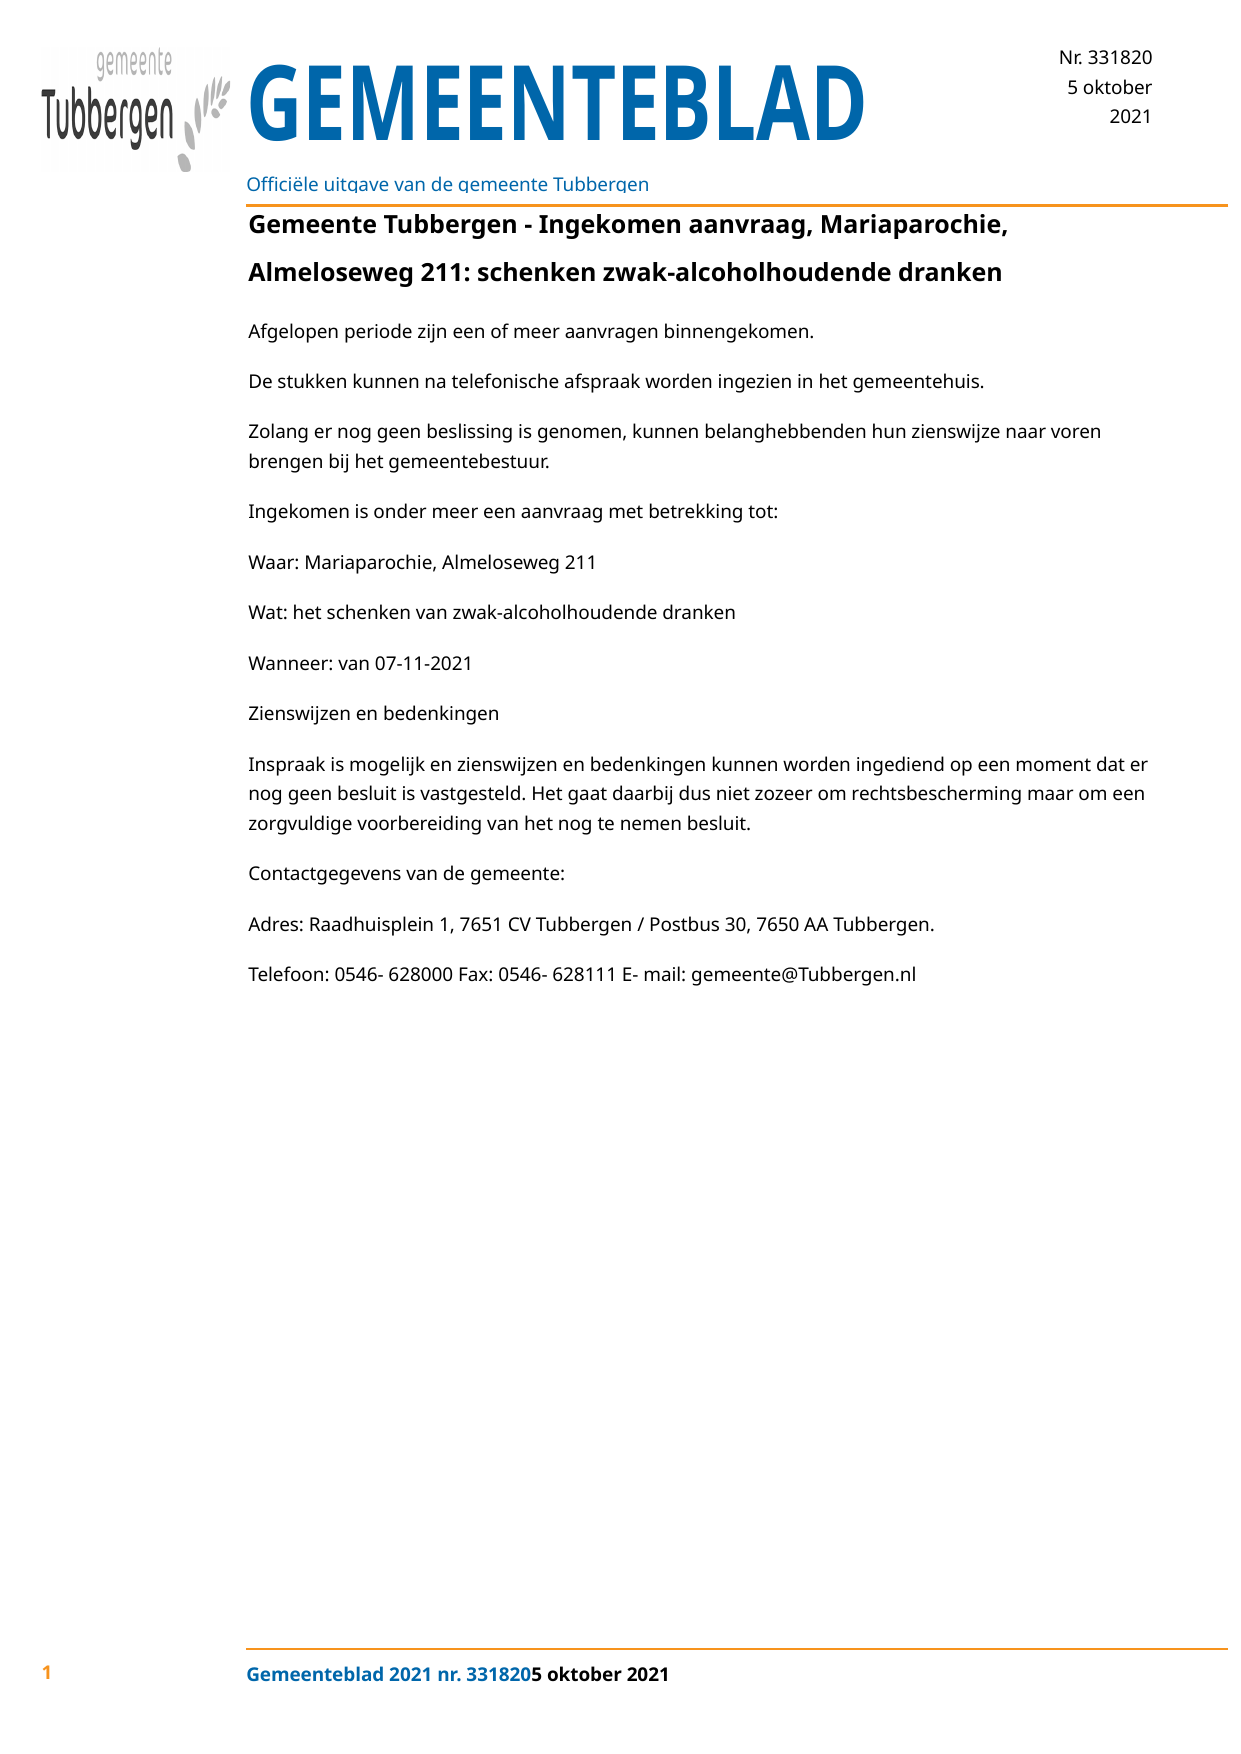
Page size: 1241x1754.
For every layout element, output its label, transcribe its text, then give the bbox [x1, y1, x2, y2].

text Gemeente Tubbergen - Ingekomen aanvraag, Mariaparochie, Almeloseweg 211: schenken zwak-alcoholhoudende dranken [248, 207, 1152, 288]
text Adres: Raadhuisplein 1, 7651 CV Tubbergen / Postbus 30, 7650 AA Tubbergen. [248, 911, 1152, 937]
text Inspraak is mogelijk en zienswijzen en bedenkingen kunnen worden ingediend op een moment dat er nog geen besluit is vastgesteld. Het gaat daarbij dus niet zozeer om rechtsbescherming maar om een zorgvuldige voorbereiding van het nog te nemen besluit. [248, 751, 1152, 836]
text De stukken kunnen na telefonische afspraak worden ingezien in het gemeentehuis. [248, 368, 1152, 394]
text Telefoon: 0546- 628000 Fax: 0546- 628111 E- mail: gemeente@Tubbergen.nl [248, 961, 1152, 987]
text Wanneer: van 07-11-2021 [248, 650, 1152, 676]
text Wat: het schenken van zwak-alcoholhoudende dranken [248, 599, 1152, 625]
text Zolang er nog geen beslissing is genomen, kunnen belanghebbenden hun zienswijze naar voren brengen bij het gemeentebestuur. [248, 419, 1152, 474]
text Waar: Mariaparochie, Almeloseweg 211 [248, 549, 1152, 575]
text Zienswijzen en bedenkingen [248, 700, 1152, 726]
text Ingekomen is onder meer een aanvraag met betrekking tot: [248, 499, 1152, 524]
text Afgelopen periode zijn een of meer aanvragen binnengekomen. [248, 318, 1152, 344]
picture [41, 47, 231, 172]
text Contactgegevens van de gemeente: [248, 860, 1152, 886]
